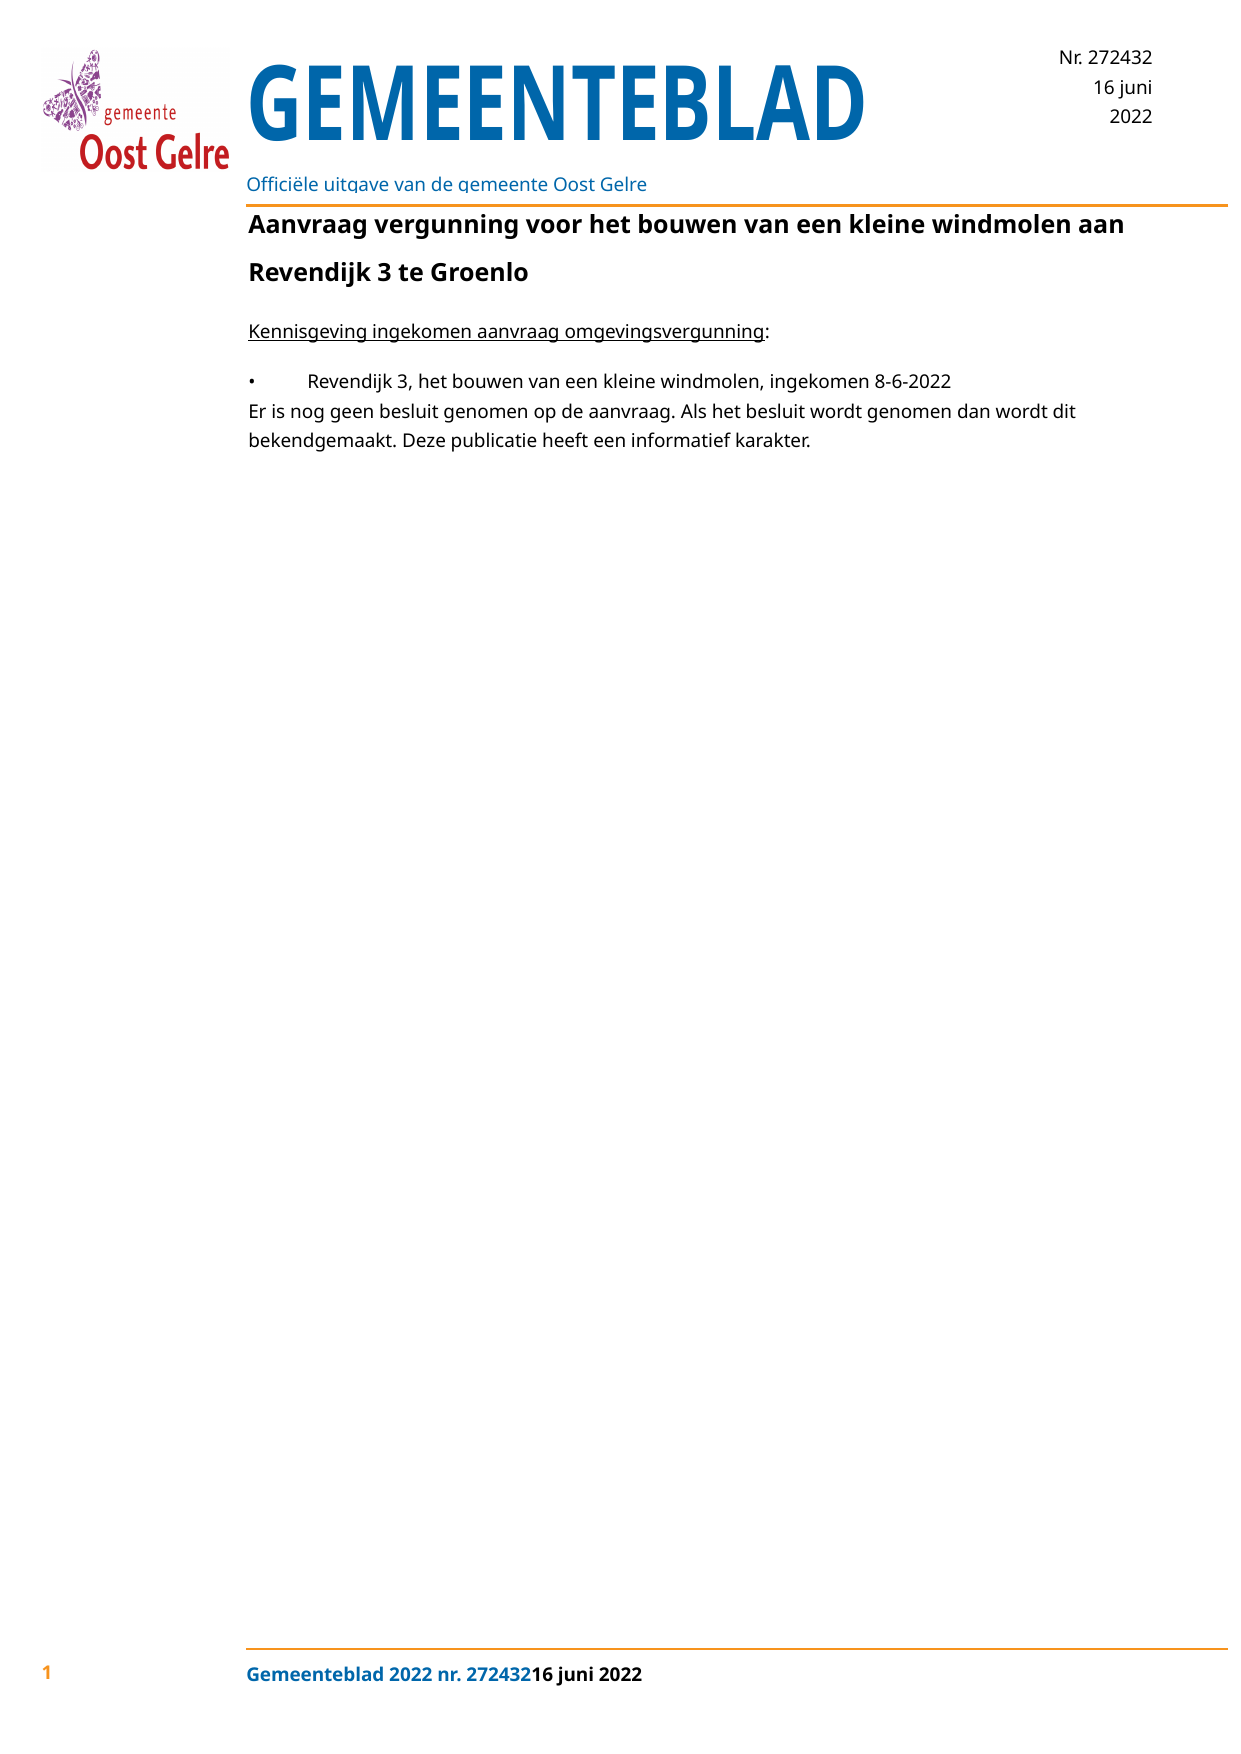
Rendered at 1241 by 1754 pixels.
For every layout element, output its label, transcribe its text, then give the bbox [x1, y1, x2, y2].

text Aanvraag vergunning voor het bouwen van een kleine windmolen aan Revendijk 3 te Groenlo [248, 207, 1152, 288]
list Revendijk 3, het bouwen van een kleine windmolen, ingekomen 8-6-2022 [248, 368, 1152, 394]
text Kennisgeving ingekomen aanvraag omgevingsvergunning: [248, 318, 1152, 344]
text Er is nog geen besluit genomen op de aanvraag. Als het besluit wordt genomen dan wordt dit bekendgemaakt. Deze publicatie heeft een informatief karakter. [248, 398, 1152, 453]
picture [41, 47, 231, 172]
